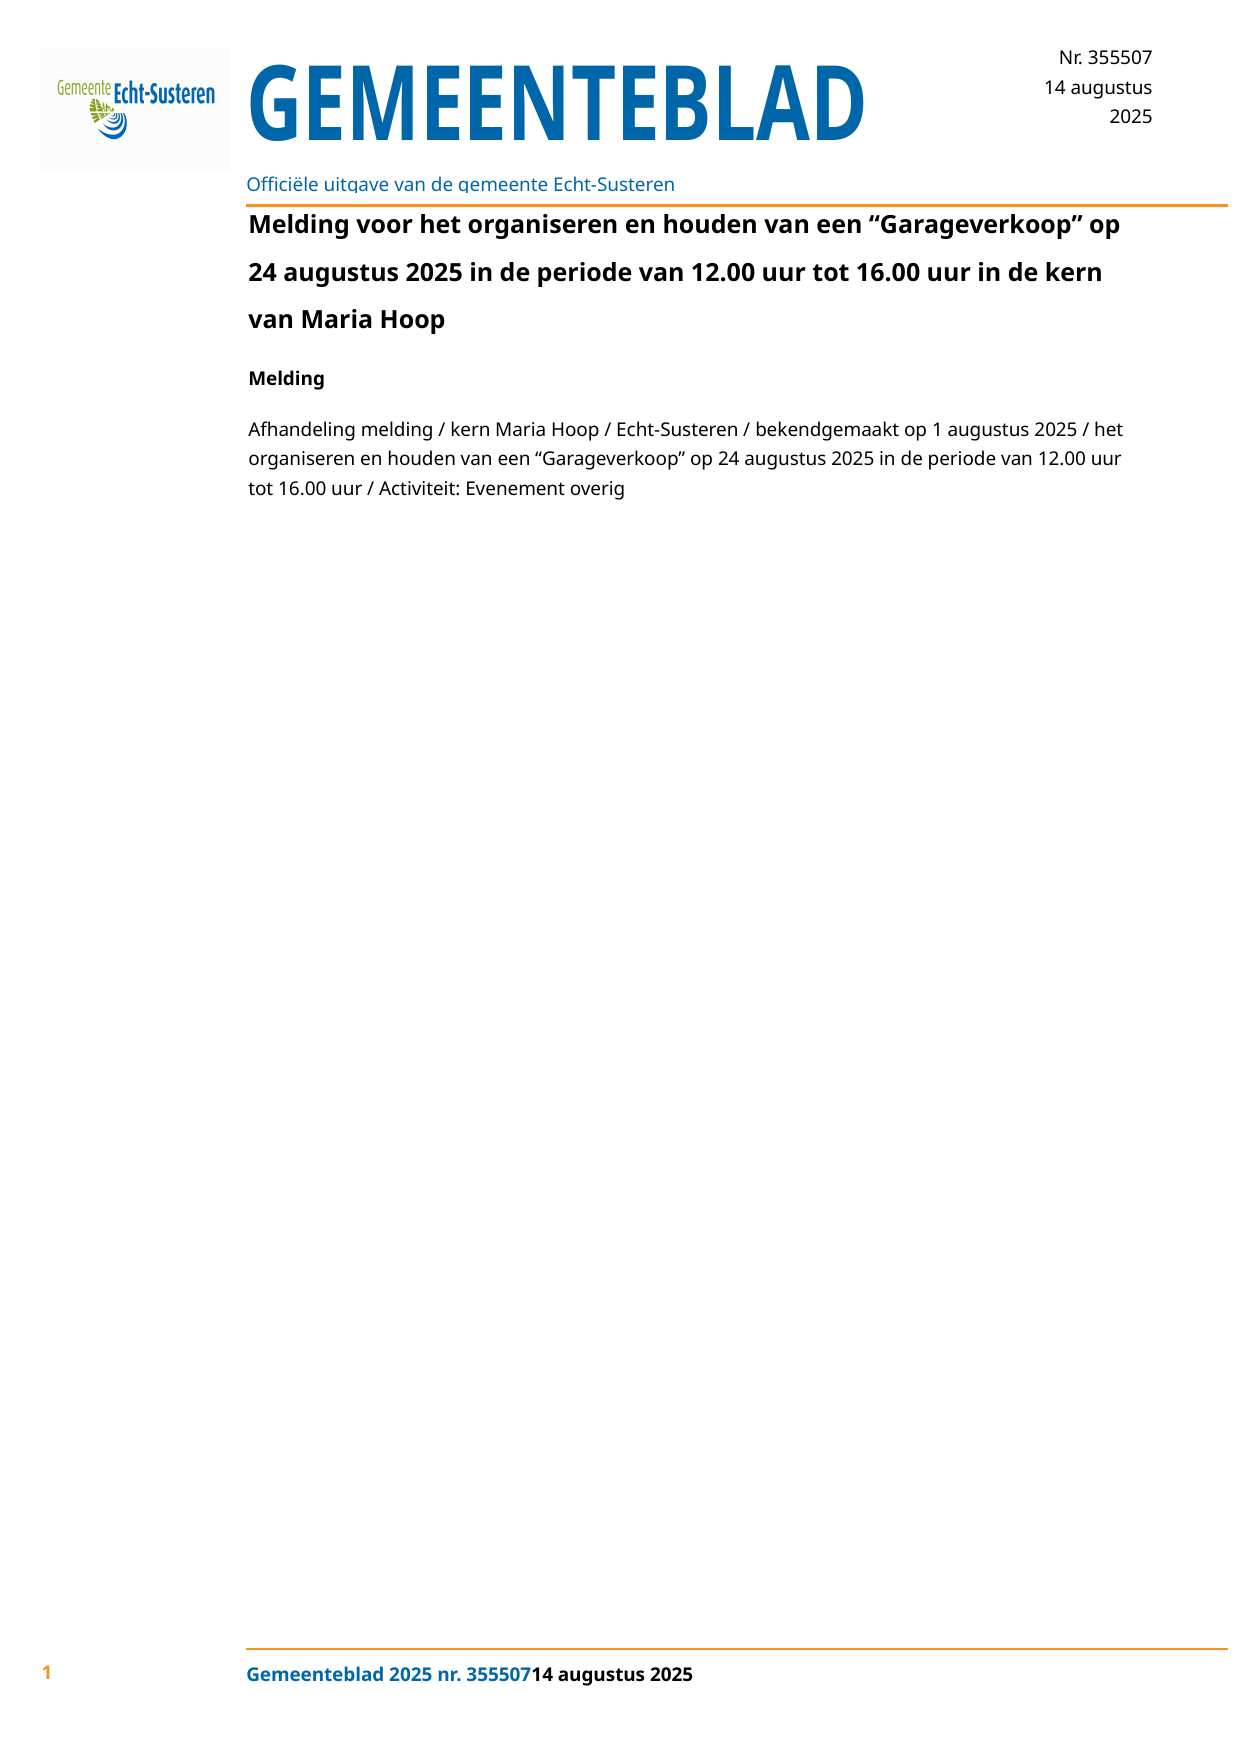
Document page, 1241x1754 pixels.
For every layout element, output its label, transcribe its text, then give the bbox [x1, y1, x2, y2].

text Melding [248, 366, 1152, 391]
text Melding voor het organiseren en houden van een “Garageverkoop” op 24 augustus 2025 in de periode van 12.00 uur tot 16.00 uur in de kern van Maria Hoop [248, 207, 1152, 336]
picture [41, 47, 231, 172]
text Afhandeling melding / kern Maria Hoop / Echt-Susteren / bekendgemaakt op 1 augustus 2025 / het organiseren en houden van een “Garageverkoop” op 24 augustus 2025 in de periode van 12.00 uur tot 16.00 uur / Activiteit: Evenement overig [248, 416, 1152, 501]
